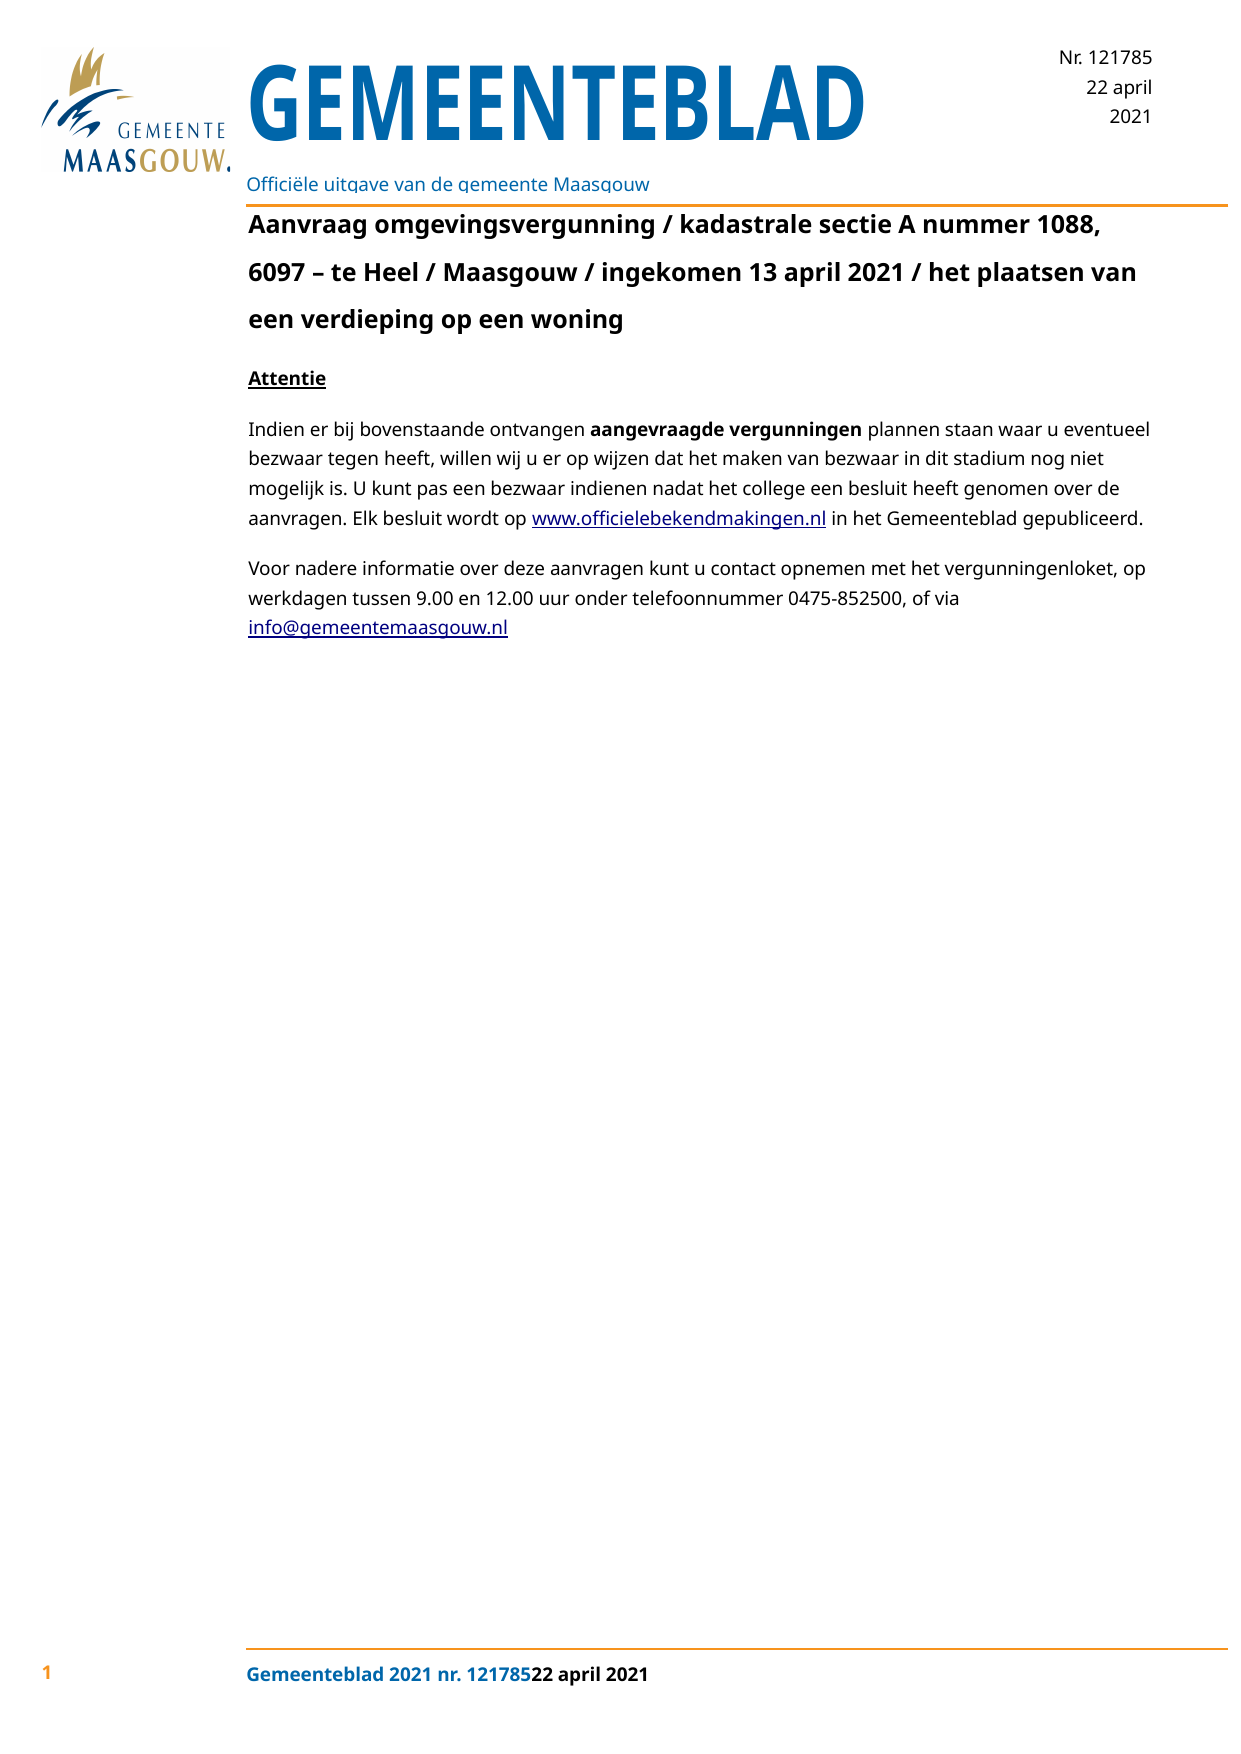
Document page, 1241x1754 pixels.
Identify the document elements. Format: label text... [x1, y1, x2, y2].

picture [41, 47, 231, 172]
text Voor nadere informatie over deze aanvragen kunt u contact opnemen met het vergunningenloket, op werkdagen tussen 9.00 en 12.00 uur onder telefoonnummer 0475-852500, of via info@gemeentemaasgouw.nl [248, 555, 1152, 640]
text Indien er bij bovenstaande ontvangen aangevraagde vergunningen plannen staan waar u eventueel bezwaar tegen heeft, willen wij u er op wijzen dat het maken van bezwaar in dit stadium nog niet mogelijk is. U kunt pas een bezwaar indienen nadat het college een besluit heeft genomen over de aanvragen. Elk besluit wordt op www.officielebekendmakingen.nl in het Gemeenteblad gepubliceerd. [248, 416, 1152, 530]
text Attentie [248, 366, 1152, 391]
text Aanvraag omgevingsvergunning / kadastrale sectie A nummer 1088, 6097 – te Heel / Maasgouw / ingekomen 13 april 2021 / het plaatsen van een verdieping op een woning [248, 207, 1152, 336]
